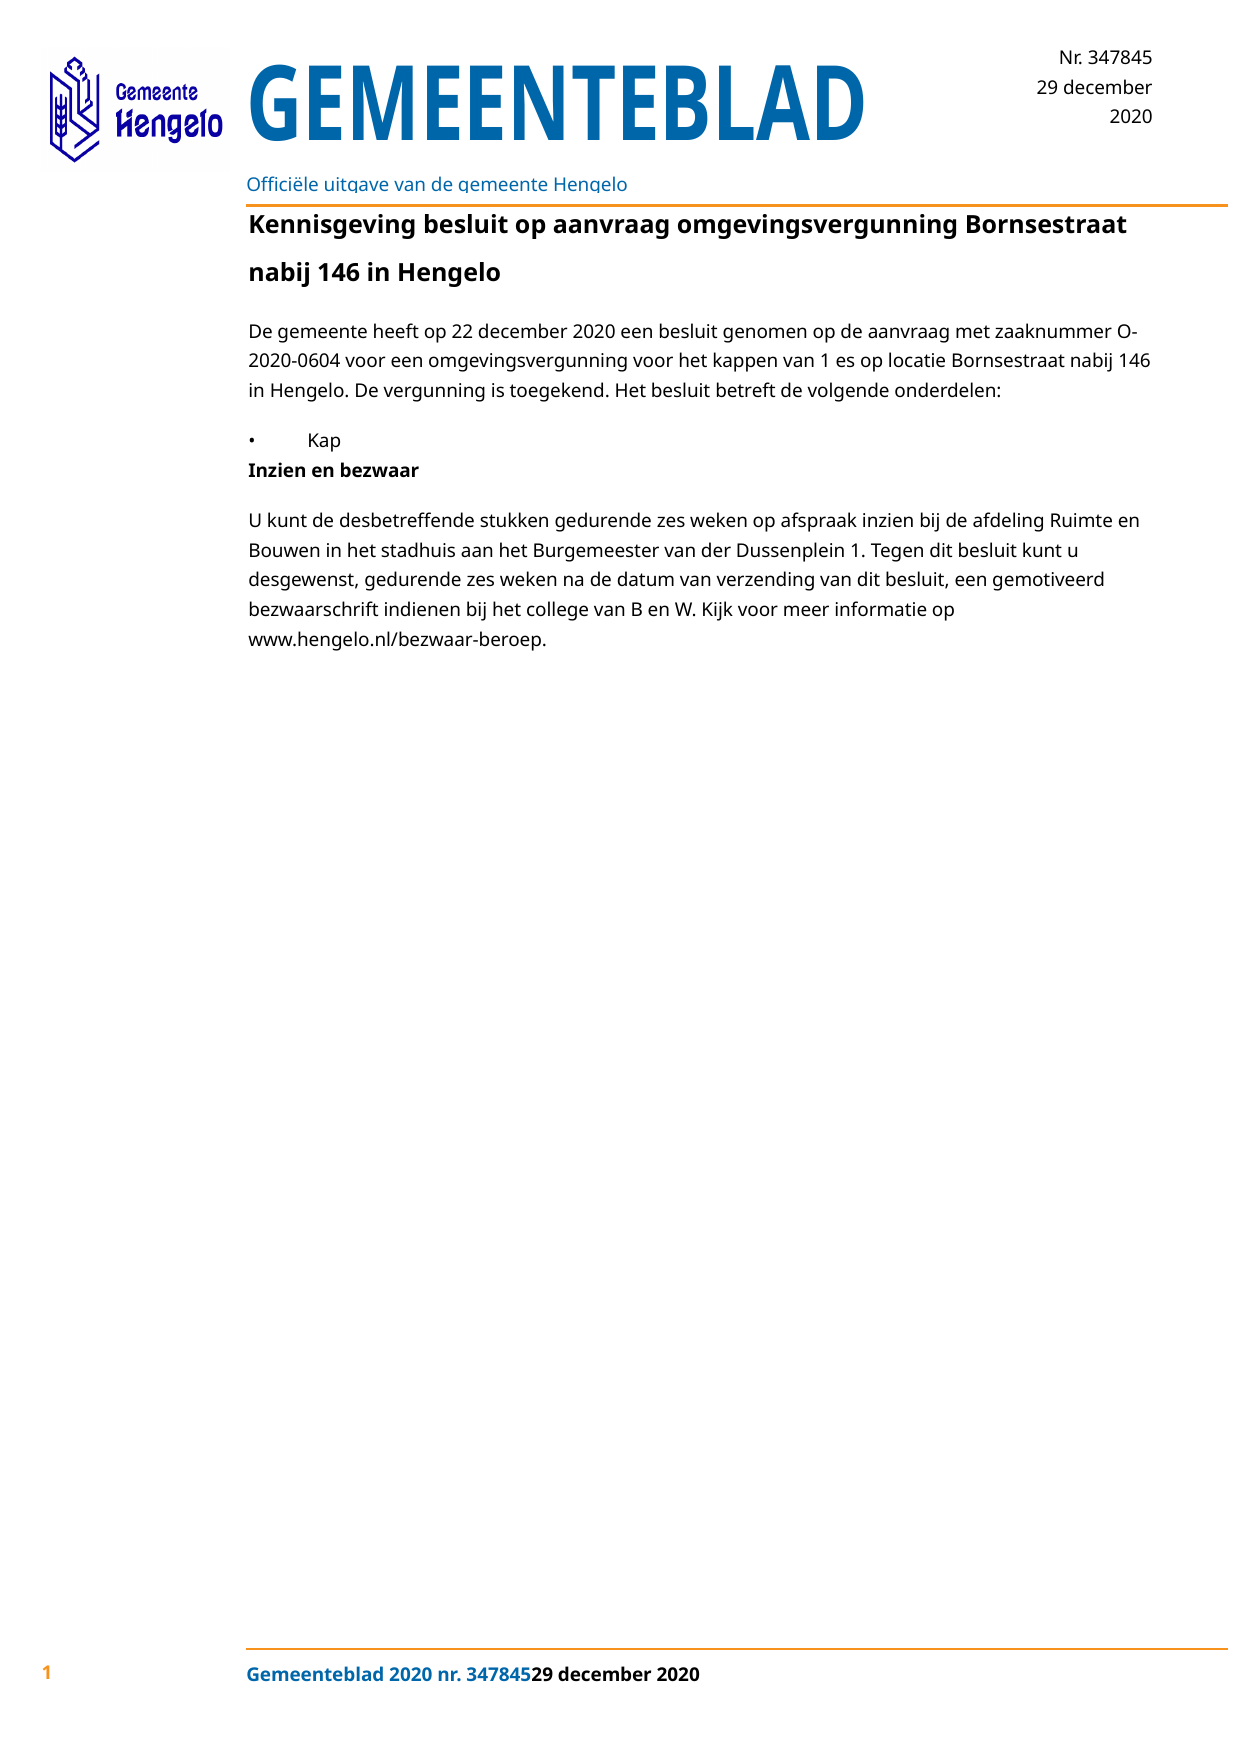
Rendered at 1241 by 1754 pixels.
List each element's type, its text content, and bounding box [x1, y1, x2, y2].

list Kap [248, 427, 1152, 453]
picture [41, 47, 231, 172]
text Kennisgeving besluit op aanvraag omgevingsvergunning Bornsestraat nabij 146 in Hengelo [248, 207, 1152, 288]
text Inzien en bezwaar [248, 457, 1152, 483]
text U kunt de desbetreffende stukken gedurende zes weken op afspraak inzien bij de afdeling Ruimte en Bouwen in het stadhuis aan het Burgemeester van der Dussenplein 1. Tegen dit besluit kunt u desgewenst, gedurende zes weken na de datum van verzending van dit besluit, een gemotiveerd bezwaarschrift indienen bij het college van B en W. Kijk voor meer informatie op www.hengelo.nl/bezwaar-beroep. [248, 507, 1152, 652]
text De gemeente heeft op 22 december 2020 een besluit genomen op de aanvraag met zaaknummer O-2020-0604 voor een omgevingsvergunning voor het kappen van 1 es op locatie Bornsestraat nabij 146 in Hengelo. De vergunning is toegekend. Het besluit betreft de volgende onderdelen: [248, 318, 1152, 403]
